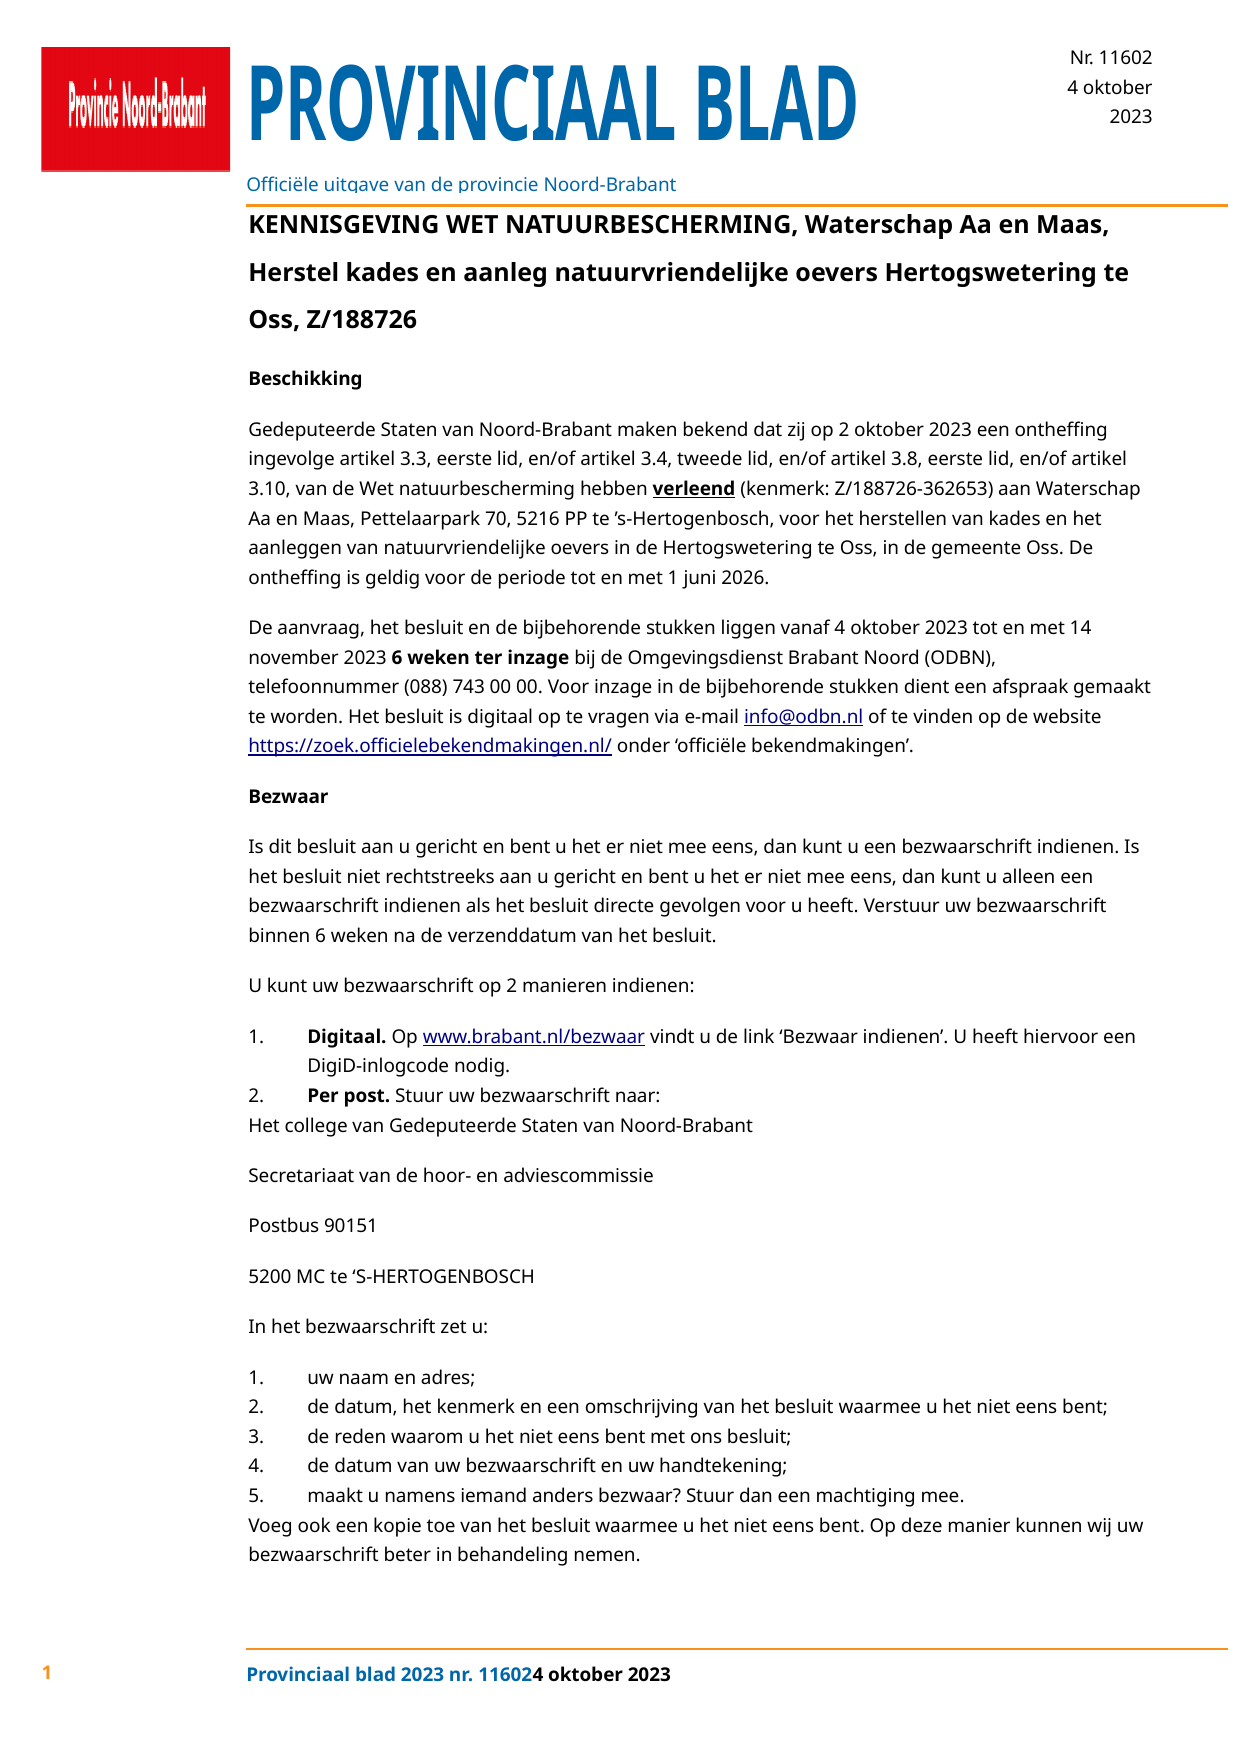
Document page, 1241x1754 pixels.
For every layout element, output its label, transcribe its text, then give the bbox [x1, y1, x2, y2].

list de datum van uw bezwaarschrift en uw handtekening; [248, 1453, 1152, 1478]
text U kunt uw bezwaarschrift op 2 manieren indienen: [248, 973, 1152, 998]
text De aanvraag, het besluit en de bijbehorende stukken liggen vanaf 4 oktober 2023 tot en met 14 november 2023 6 weken ter inzage bij de Omgevingsdienst Brabant Noord (ODBN), telefoonnummer (088) 743 00 00. Voor inzage in de bijbehorende stukken dient een afspraak gemaakt te worden. Het besluit is digitaal op te vragen via e-mail info@odbn.nl of te vinden op de website https://zoek.officielebekendmakingen.nl/ onder ‘officiële bekendmakingen’. [248, 614, 1152, 758]
list uw naam en adres; [248, 1364, 1152, 1389]
list de reden waarom u het niet eens bent met ons besluit; [248, 1423, 1152, 1449]
text Beschikking [248, 366, 1152, 391]
text KENNISGEVING WET NATUURBESCHERMING, Waterschap Aa en Maas, Herstel kades en aanleg natuurvriendelijke oevers Hertogswetering te Oss, Z/188726 [248, 207, 1152, 336]
picture [41, 47, 231, 172]
text Postbus 90151 [248, 1213, 1152, 1238]
text Secretariaat van de hoor- en adviescommissie [248, 1162, 1152, 1188]
text Het college van Gedeputeerde Staten van Noord-Brabant [248, 1112, 1152, 1137]
text Voeg ook een kopie toe van het besluit waarmee u het niet eens bent. Op deze manier kunnen wij uw bezwaarschrift beter in behandeling nemen. [248, 1512, 1152, 1567]
text Bezwaar [248, 783, 1152, 809]
list Digitaal. Op www.brabant.nl/bezwaar vindt u de link ‘Bezwaar indienen’. U heeft hiervoor een DigiD-inlogcode nodig. [248, 1023, 1152, 1078]
text Gedeputeerde Staten van Noord-Brabant maken bekend dat zij op 2 oktober 2023 een ontheffing ingevolge artikel 3.3, eerste lid, en/of artikel 3.4, tweede lid, en/of artikel 3.8, eerste lid, en/of artikel 3.10, van de Wet natuurbescherming hebben verleend (kenmerk: Z/188726-362653) aan Waterschap Aa en Maas, Pettelaarpark 70, 5216 PP te ’s-Hertogenbosch, voor het herstellen van kades en het aanleggen van natuurvriendelijke oevers in de Hertogswetering te Oss, in de gemeente Oss. De ontheffing is geldig voor de periode tot en met 1 juni 2026. [248, 416, 1152, 589]
list de datum, het kenmerk en een omschrijving van het besluit waarmee u het niet eens bent; [248, 1393, 1152, 1419]
text 5200 MC te ‘S‑HERTOGENBOSCH [248, 1263, 1152, 1289]
list maakt u namens iemand anders bezwaar? Stuur dan een machtiging mee. [248, 1482, 1152, 1508]
list Per post. Stuur uw bezwaarschrift naar: [248, 1082, 1152, 1108]
text In het bezwaarschrift zet u: [248, 1313, 1152, 1339]
text Is dit besluit aan u gericht en bent u het er niet mee eens, dan kunt u een bezwaarschrift indienen. Is het besluit niet rechtstreeks aan u gericht en bent u het er niet mee eens, dan kunt u alleen een bezwaarschrift indienen als het besluit directe gevolgen voor u heeft. Verstuur uw bezwaarschrift binnen 6 weken na de verzenddatum van het besluit. [248, 833, 1152, 948]
